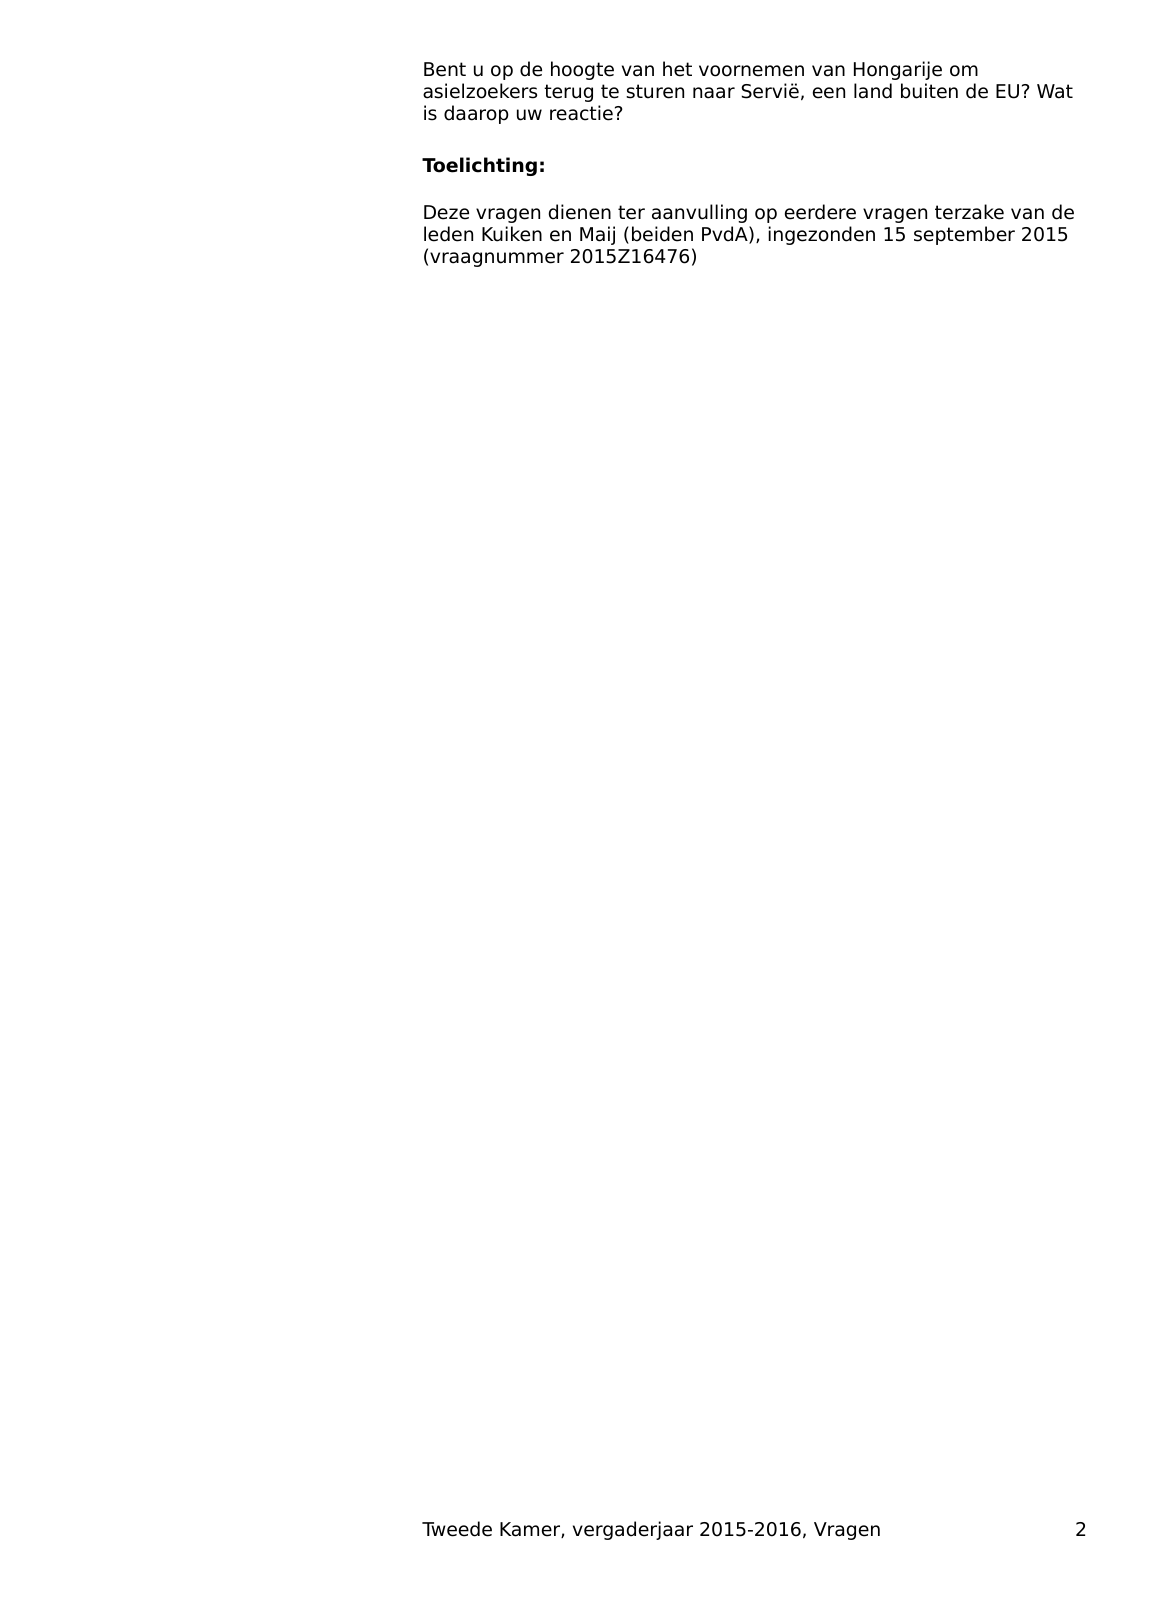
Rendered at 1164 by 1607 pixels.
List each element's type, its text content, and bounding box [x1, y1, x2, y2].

subtitle Toelichting: [422, 155, 1087, 177]
text Deze vragen dienen ter aanvulling op eerdere vragen terzake van de leden Kuiken en Maij (beiden PvdA), ingezonden 15 september 2015 (vraagnummer 2015Z16476) [422, 202, 1087, 268]
text Bent u op de hoogte van het voornemen van Hongarije om asielzoekers terug te sturen naar Servië, een land buiten de EU? Wat is daarop uw reactie? [422, 59, 1087, 125]
